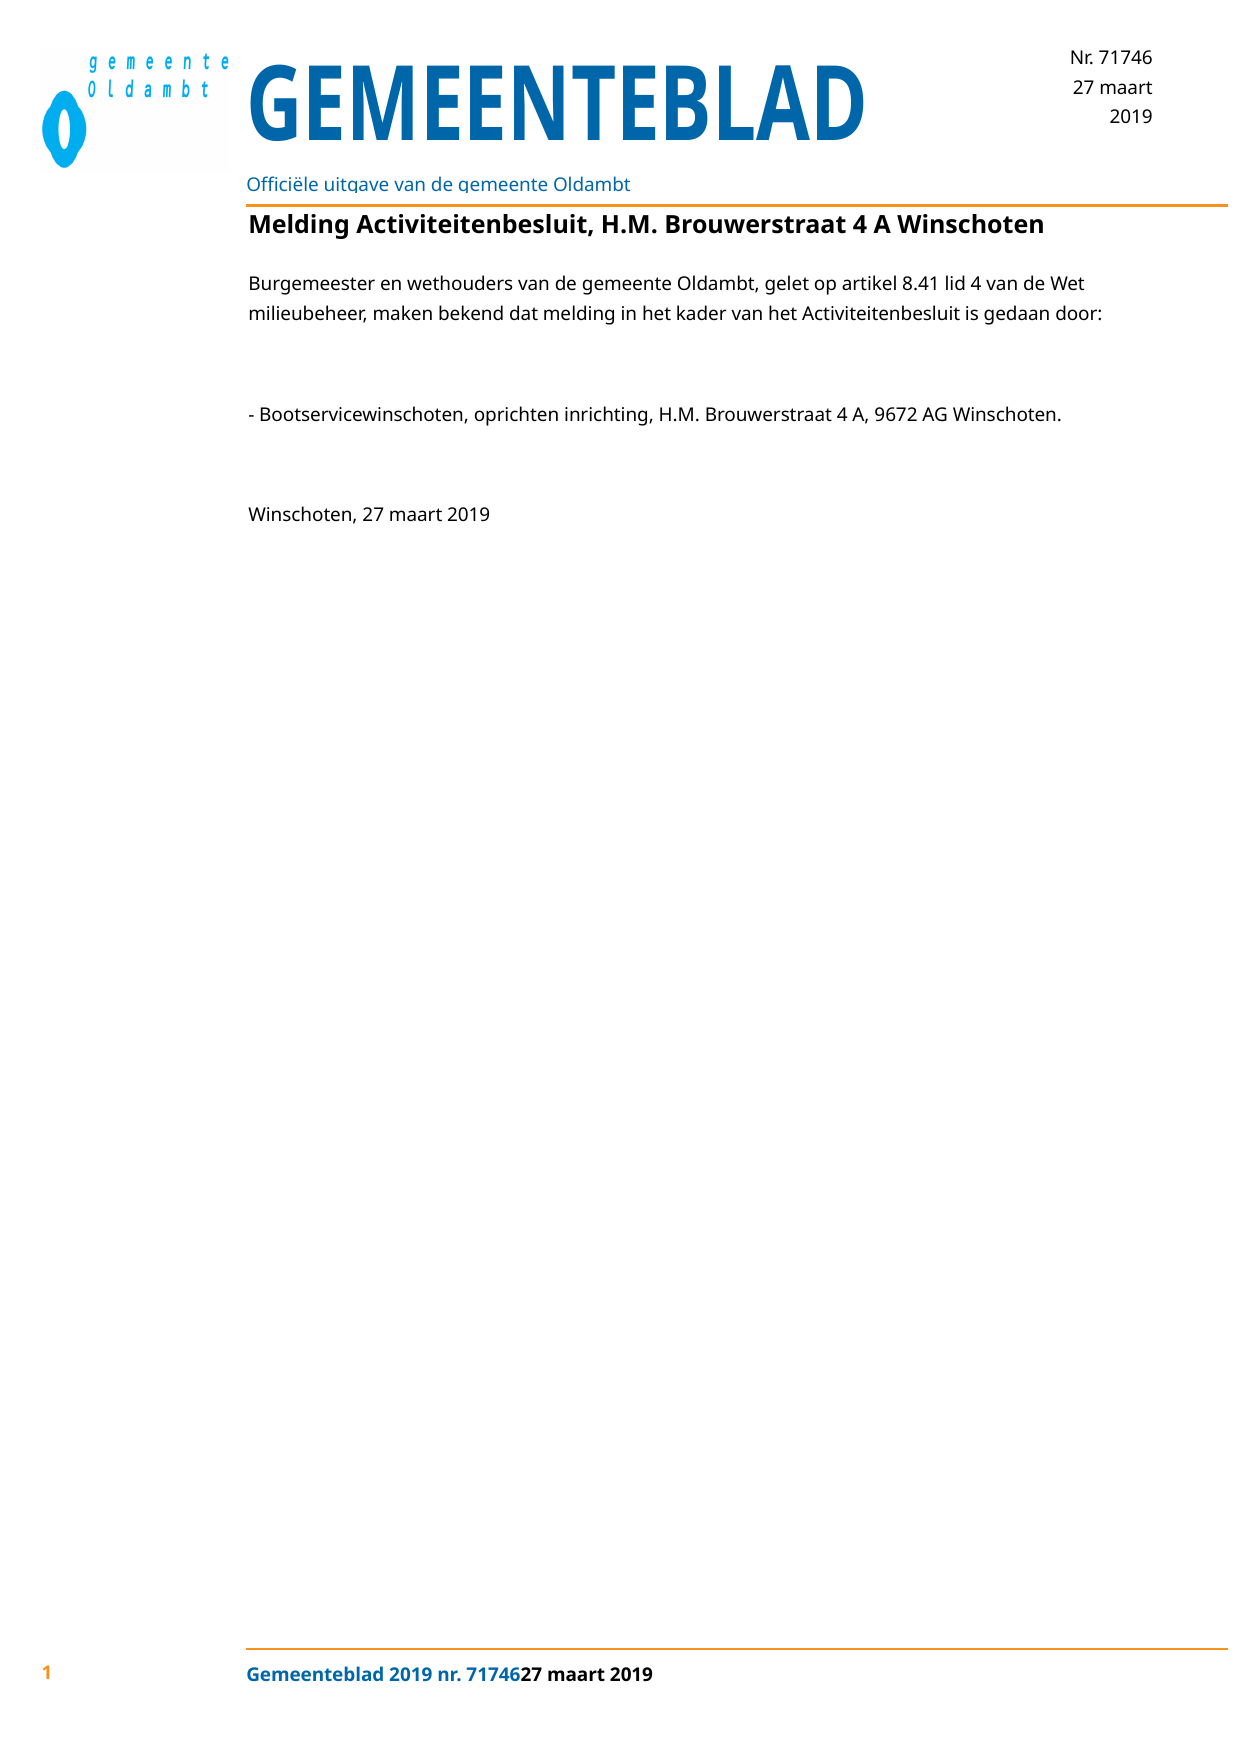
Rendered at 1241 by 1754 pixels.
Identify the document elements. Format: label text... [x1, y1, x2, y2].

text Melding Activiteitenbesluit, H.M. Brouwerstraat 4 A Winschoten [248, 207, 1152, 241]
picture [41, 47, 231, 172]
text Burgemeester en wethouders van de gemeente Oldambt, gelet op artikel 8.41 lid 4 van de Wet milieubeheer, maken bekend dat melding in het kader van het Activiteitenbesluit is gedaan door: [248, 270, 1152, 326]
text Winschoten, 27 maart 2019 [248, 502, 1152, 527]
text - Bootservicewinschoten, oprichten inrichting, H.M. Brouwerstraat 4 A, 9672 AG Winschoten. [248, 401, 1152, 426]
